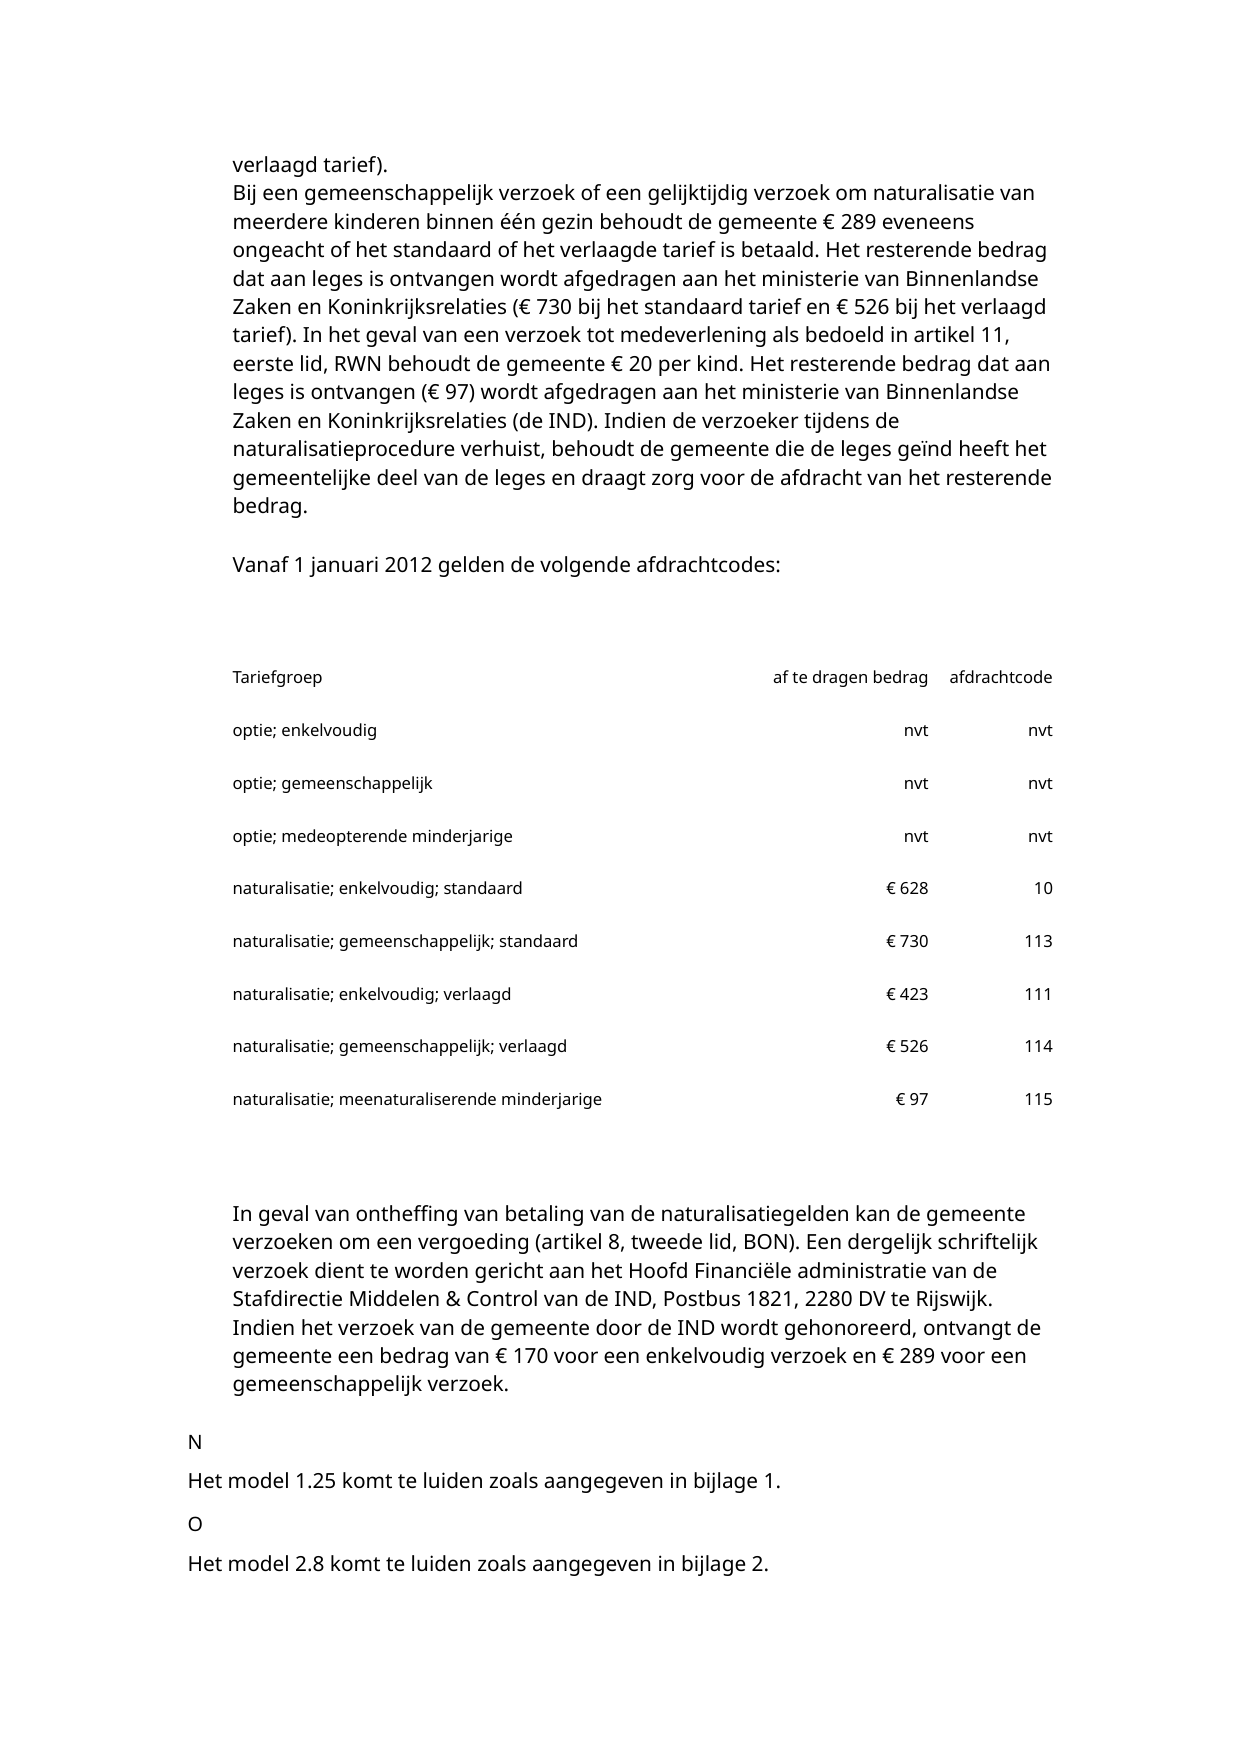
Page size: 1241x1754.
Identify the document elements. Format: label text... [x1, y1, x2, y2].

table_cell naturalisatie; enkelvoudig; verlaagd [233, 982, 738, 1035]
table_cell € 730 [738, 930, 928, 982]
table_header af te dragen bedrag [738, 666, 928, 719]
table_cell naturalisatie; gemeenschappelijk; verlaagd [233, 1035, 738, 1088]
text Het model 2.8 komt te luiden zoals aangegeven in bijlage 2. [187, 1549, 1053, 1577]
table_cell € 526 [738, 1035, 928, 1088]
text Vanaf 1 januari 2012 gelden de volgende afdrachtcodes: [232, 550, 1053, 578]
text Bij een gemeenschappelijk verzoek of een gelijktijdig verzoek om naturalisatie van meerdere kinderen binnen één gezin behoudt de gemeente € 289 eveneens ongeacht of het standaard of het verlaagde tarief is betaald. Het resterende bedrag dat aan leges is ontvangen wordt afgedragen aan het ministerie van Binnenlandse Zaken en Koninkrijksrelaties (€ 730 bij het standaard tarief en € 526 bij het verlaagd tarief). In het geval van een verzoek tot medeverlening als bedoeld in artikel 11, eerste lid, RWN behoudt de gemeente € 20 per kind. Het resterende bedrag dat aan leges is ontvangen (€ 97) wordt afgedragen aan het ministerie van Binnenlandse Zaken en Koninkrijksrelaties (de IND). Indien de verzoeker tijdens de naturalisatieprocedure verhuist, behoudt de gemeente die de leges geïnd heeft het gemeentelijke deel van de leges en draagt zorg voor de afdracht van het resterende bedrag. [232, 178, 1053, 520]
table_cell naturalisatie; enkelvoudig; standaard [233, 877, 738, 929]
table_cell € 628 [738, 877, 928, 929]
table_cell nvt [738, 771, 928, 824]
table_cell 10 [928, 877, 1053, 929]
text In geval van ontheffing van betaling van de naturalisatiegelden kan de gemeente verzoeken om een vergoeding (artikel 8, tweede lid, BON). Een dergelijk schriftelijk verzoek dient te worden gericht aan het Hoofd Financiële administratie van de Stafdirectie Middelen & Control van de IND, Postbus 1821, 2280 DV te Rijswijk. Indien het verzoek van de gemeente door de IND wordt gehonoreerd, ontvangt de gemeente een bedrag van € 170 voor een enkelvoudig verzoek en € 289 voor een gemeenschappelijk verzoek. [232, 1199, 1053, 1398]
text N [187, 1428, 1053, 1455]
table_cell nvt [928, 719, 1053, 771]
table_cell optie; medeopterende minderjarige [233, 824, 738, 877]
table_cell 115 [928, 1088, 1053, 1140]
table_cell € 97 [738, 1088, 928, 1140]
table_cell € 423 [738, 982, 928, 1035]
text O [187, 1510, 1053, 1537]
table_cell nvt [738, 824, 928, 877]
table_cell 114 [928, 1035, 1053, 1088]
table_cell nvt [738, 719, 928, 771]
table_cell nvt [928, 771, 1053, 824]
table_cell naturalisatie; gemeenschappelijk; standaard [233, 930, 738, 982]
table_cell 113 [928, 930, 1053, 982]
text verlaagd tarief). [232, 150, 1053, 178]
table_cell optie; enkelvoudig [233, 719, 738, 771]
text Het model 1.25 komt te luiden zoals aangegeven in bijlage 1. [187, 1467, 1053, 1495]
table_cell nvt [928, 824, 1053, 877]
table_cell 111 [928, 982, 1053, 1035]
table_cell naturalisatie; meenaturaliserende minderjarige [233, 1088, 738, 1140]
table_header afdrachtcode [928, 666, 1053, 719]
table_header Tariefgroep [233, 666, 738, 719]
table_cell optie; gemeenschappelijk [233, 771, 738, 824]
